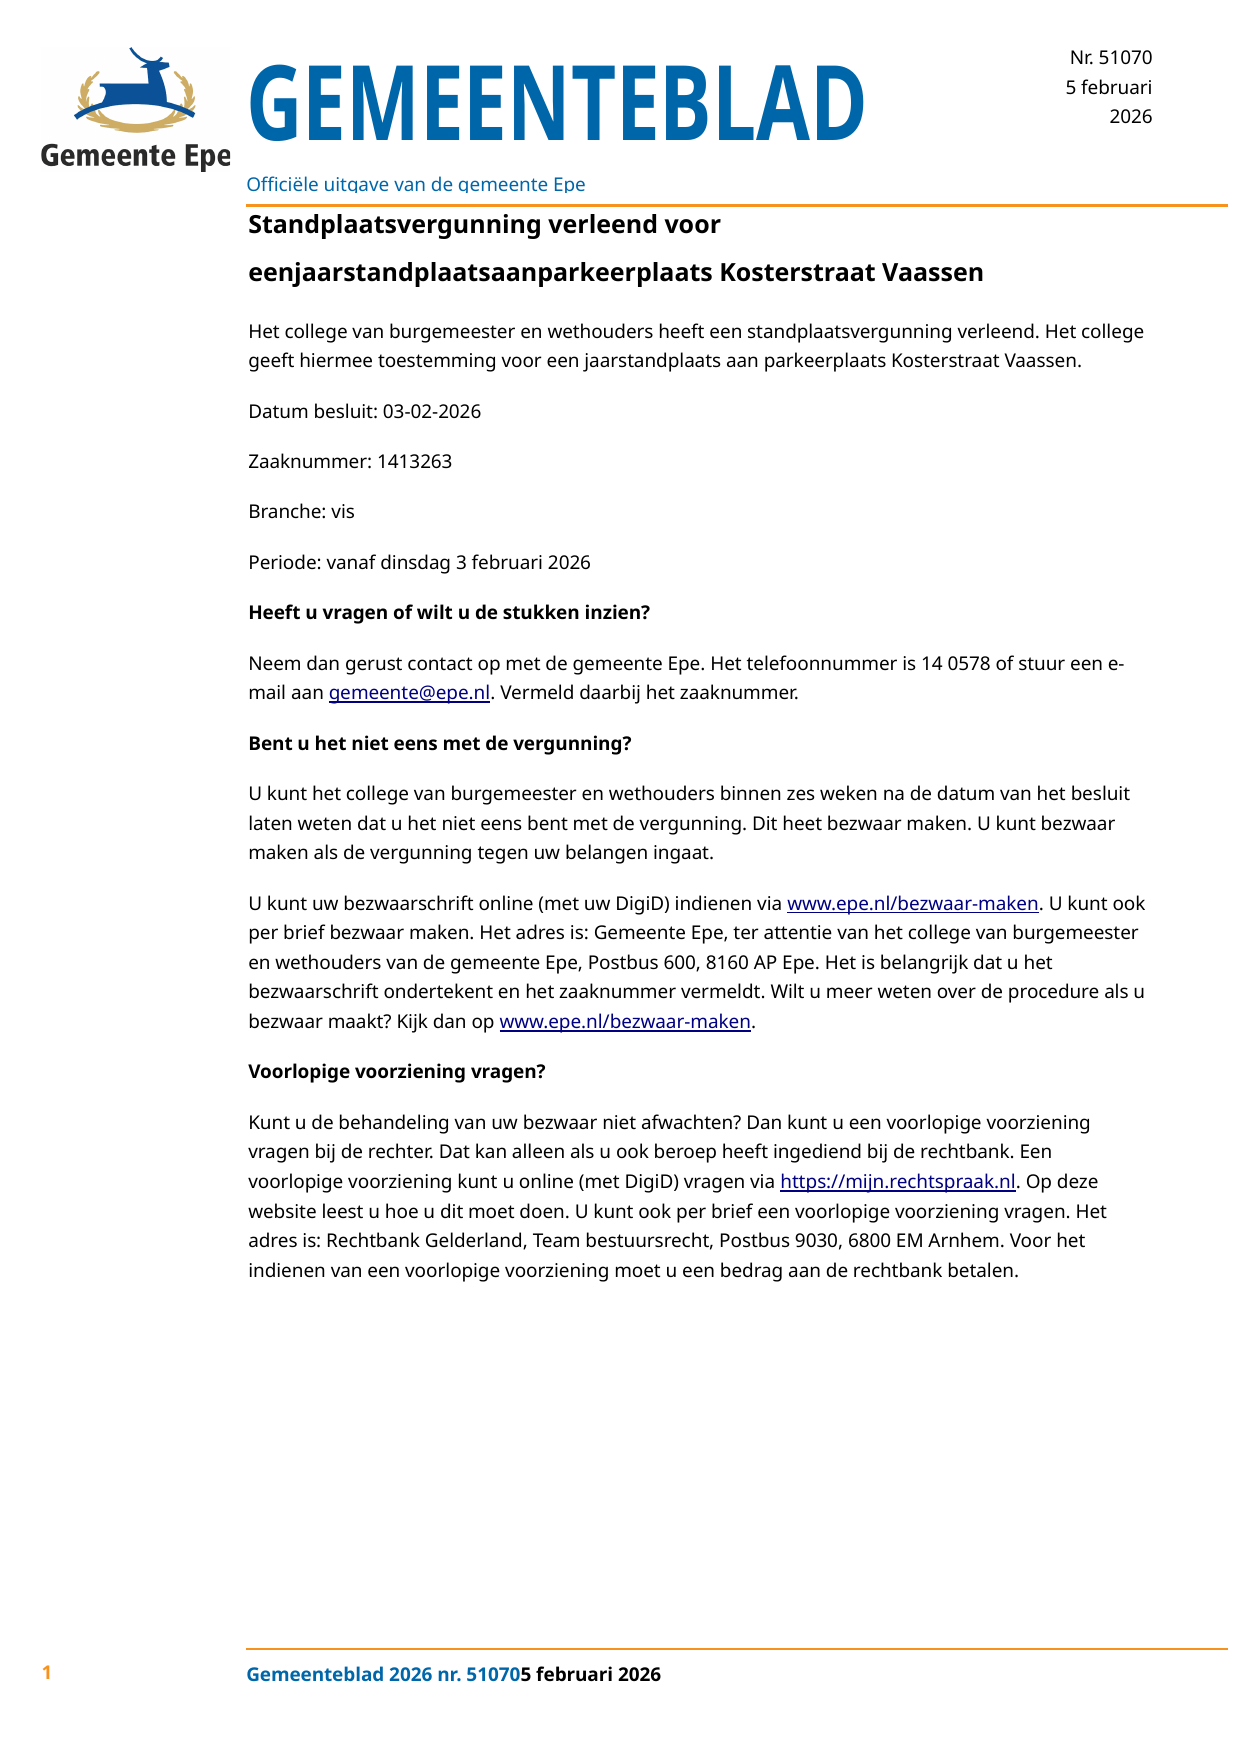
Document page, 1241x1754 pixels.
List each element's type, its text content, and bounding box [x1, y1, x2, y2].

text Voorlopige voorziening vragen? [248, 1059, 1152, 1084]
text Periode: vanaf dinsdag 3 februari 2026 [248, 549, 1152, 575]
text U kunt uw bezwaarschrift online (met uw DigiD) indienen via www.epe.nl/bezwaar-maken. U kunt ook per brief bezwaar maken. Het adres is: Gemeente Epe, ter attentie van het college van burgemeester en wethouders van de gemeente Epe, Postbus 600, 8160 AP Epe. Het is belangrijk dat u het bezwaarschrift ondertekent en het zaaknummer vermeldt. Wilt u meer weten over de procedure als u bezwaar maakt? Kijk dan op www.epe.nl/bezwaar-maken. [248, 890, 1152, 1034]
text Bent u het niet eens met de vergunning? [248, 730, 1152, 756]
text Het college van burgemeester en wethouders heeft een standplaatsvergunning verleend. Het college geeft hiermee toestemming voor een jaarstandplaats aan parkeerplaats Kosterstraat Vaassen. [248, 318, 1152, 373]
text Kunt u de behandeling van uw bezwaar niet afwachten? Dan kunt u een voorlopige voorziening vragen bij de rechter. Dat kan alleen als u ook beroep heeft ingediend bij de rechtbank. Een voorlopige voorziening kunt u online (met DigiD) vragen via https://mijn.rechtspraak.nl. Op deze website leest u hoe u dit moet doen. U kunt ook per brief een voorlopige voorziening vragen. Het adres is: Rechtbank Gelderland, Team bestuursrecht, Postbus 9030, 6800 EM Arnhem. Voor het indienen van een voorlopige voorziening moet u een bedrag aan de rechtbank betalen. [248, 1109, 1152, 1283]
text Neem dan gerust contact op met de gemeente Epe. Het telefoonnummer is 14 0578 of stuur een e-mail aan gemeente@epe.nl. Vermeld daarbij het zaaknummer. [248, 650, 1152, 705]
text U kunt het college van burgemeester en wethouders binnen zes weken na de datum van het besluit laten weten dat u het niet eens bent met de vergunning. Dit heet bezwaar maken. U kunt bezwaar maken als de vergunning tegen uw belangen ingaat. [248, 780, 1152, 865]
text Heeft u vragen of wilt u de stukken inzien? [248, 599, 1152, 625]
text Zaaknummer: 1413263 [248, 448, 1152, 474]
text Branche: vis [248, 499, 1152, 524]
picture [41, 47, 231, 172]
text Standplaatsvergunning verleend voor eenjaarstandplaatsaanparkeerplaats Kosterstraat Vaassen [248, 207, 1152, 288]
text Datum besluit: 03-02-2026 [248, 398, 1152, 424]
